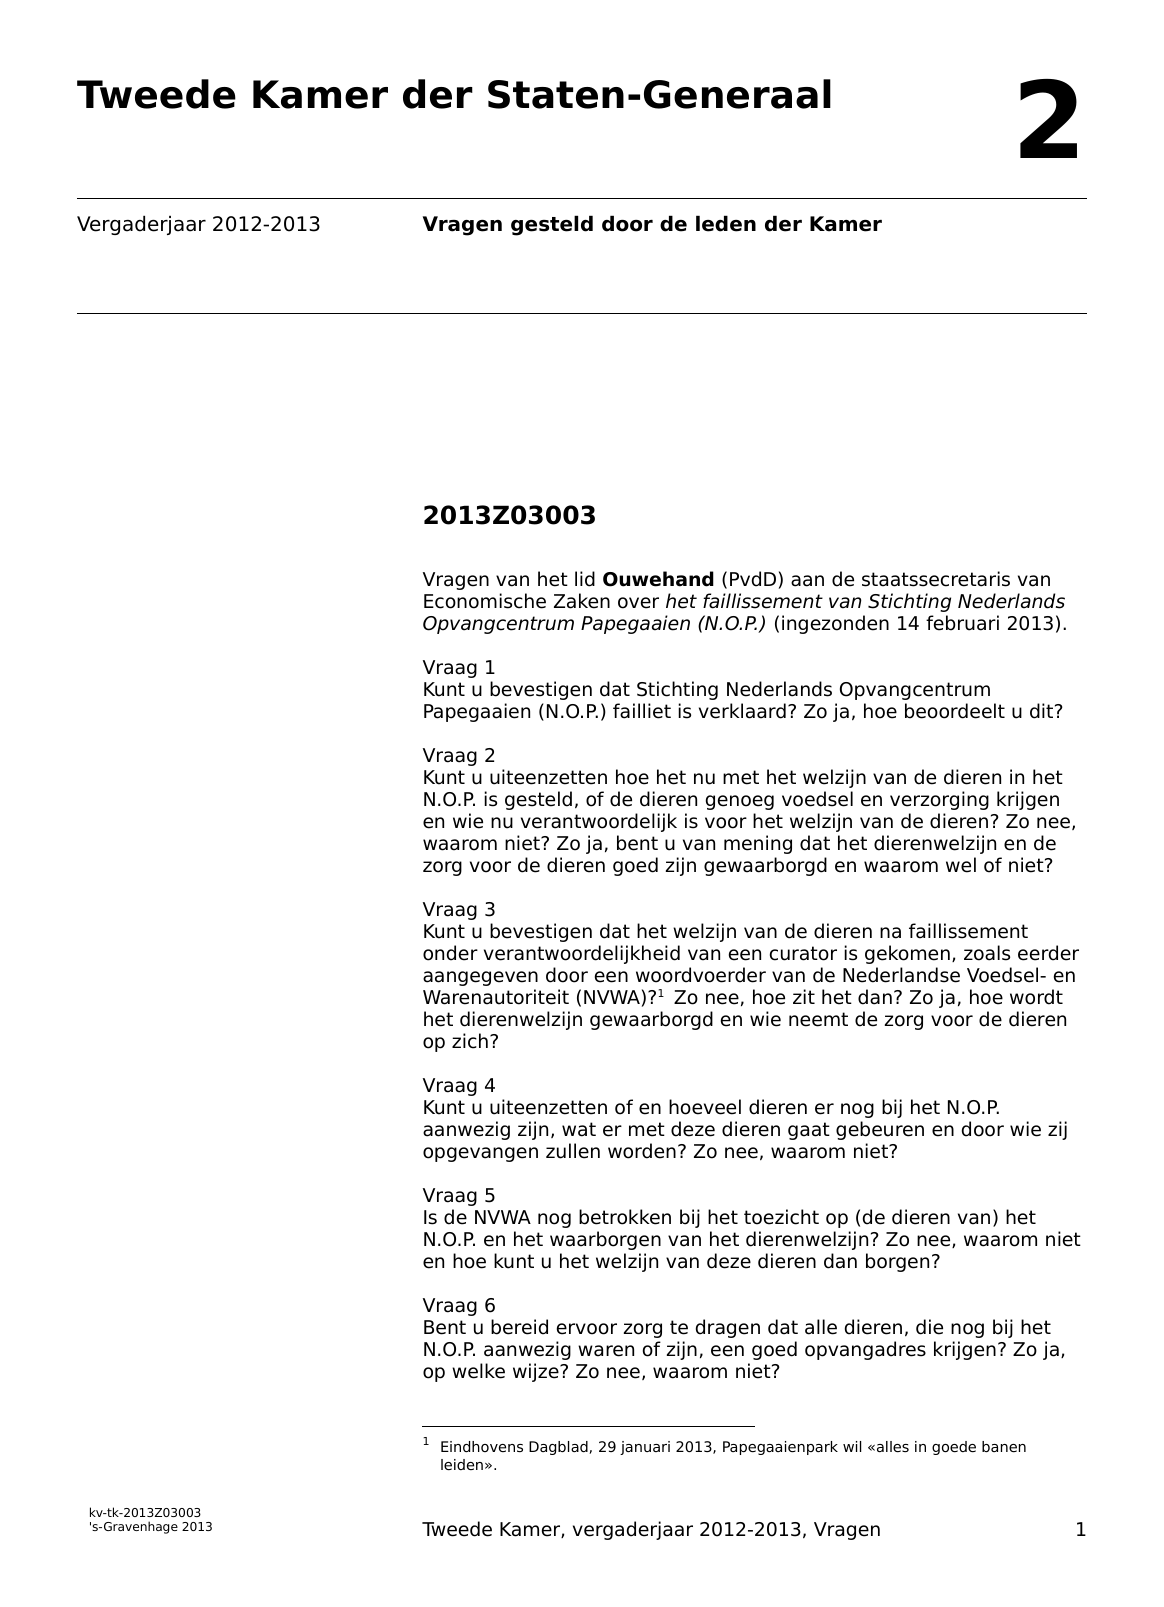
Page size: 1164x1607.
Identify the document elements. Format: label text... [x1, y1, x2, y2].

text Kunt u uiteenzetten hoe het nu met het welzijn van de dieren in het N.O.P. is gesteld, of de dieren genoeg voedsel en verzorging krijgen en wie nu verantwoordelijk is voor het welzijn van de dieren? Zo nee, waarom niet? Zo ja, bent u van mening dat het dierenwelzijn en de zorg voor de dieren goed zijn gewaarborgd en waarom wel of niet? [422, 767, 1087, 877]
table_cell Vragen gesteld door de leden der Kamer [422, 199, 1087, 313]
text 's-Gravenhage 2013 [88, 1520, 323, 1534]
text Is de NVWA nog betrokken bij het toezicht op (de dieren van) het N.O.P. en het waarborgen van het dierenwelzijn? Zo nee, waarom niet en hoe kunt u het welzijn van deze dieren dan borgen? [422, 1207, 1087, 1273]
text Vraag 1 [422, 657, 1087, 679]
text Vraag 3 [422, 899, 1087, 921]
text Vraag 6 [422, 1295, 1087, 1317]
text Kunt u bevestigen dat het welzijn van de dieren na faillissement onder verantwoordelijkheid van een curator is gekomen, zoals eerder aangegeven door een woordvoerder van de Nederlandse Voedsel- en Warenautoriteit (NVWA)? Zo nee, hoe zit het dan? Zo ja, hoe wordt het dierenwelzijn gewaarborgd en wie neemt de zorg voor de dieren op zich? [422, 921, 1087, 1053]
text Eindhovens Dagblad, 29 januari 2013, Papegaaienpark wil «alles in goede banen leiden». [422, 1435, 1087, 1474]
text Kunt u uiteenzetten of en hoeveel dieren er nog bij het N.O.P. aanwezig zijn, wat er met deze dieren gaat gebeuren en door wie zij opgevangen zullen worden? Zo nee, waarom niet? [422, 1097, 1087, 1163]
text kv-tk-2013Z03003 [88, 1506, 323, 1520]
text Vraag 4 [422, 1075, 1087, 1097]
table_cell Vergaderjaar 2012-2013 [77, 199, 422, 313]
text Vraag 2 [422, 745, 1087, 767]
table_header 2 [886, 59, 1087, 198]
text Vragen van het lid Ouwehand (PvdD) aan de staatssecretaris van Economische Zaken over het faillissement van Stichting Nederlands Opvangcentrum Papegaaien (N.O.P.) (ingezonden 14 februari 2013). [422, 569, 1087, 635]
text Bent u bereid ervoor zorg te dragen dat alle dieren, die nog bij het N.O.P. aanwezig waren of zijn, een goed opvangadres krijgen? Zo ja, op welke wijze? Zo nee, waarom niet? [422, 1317, 1087, 1383]
table_header Tweede Kamer der Staten-Generaal [77, 59, 886, 198]
text Vraag 5 [422, 1185, 1087, 1207]
text 2013Z03003 [422, 501, 1087, 531]
text Kunt u bevestigen dat Stichting Nederlands Opvangcentrum Papegaaien (N.O.P.) failliet is verklaard? Zo ja, hoe beoordeelt u dit? [422, 679, 1087, 723]
